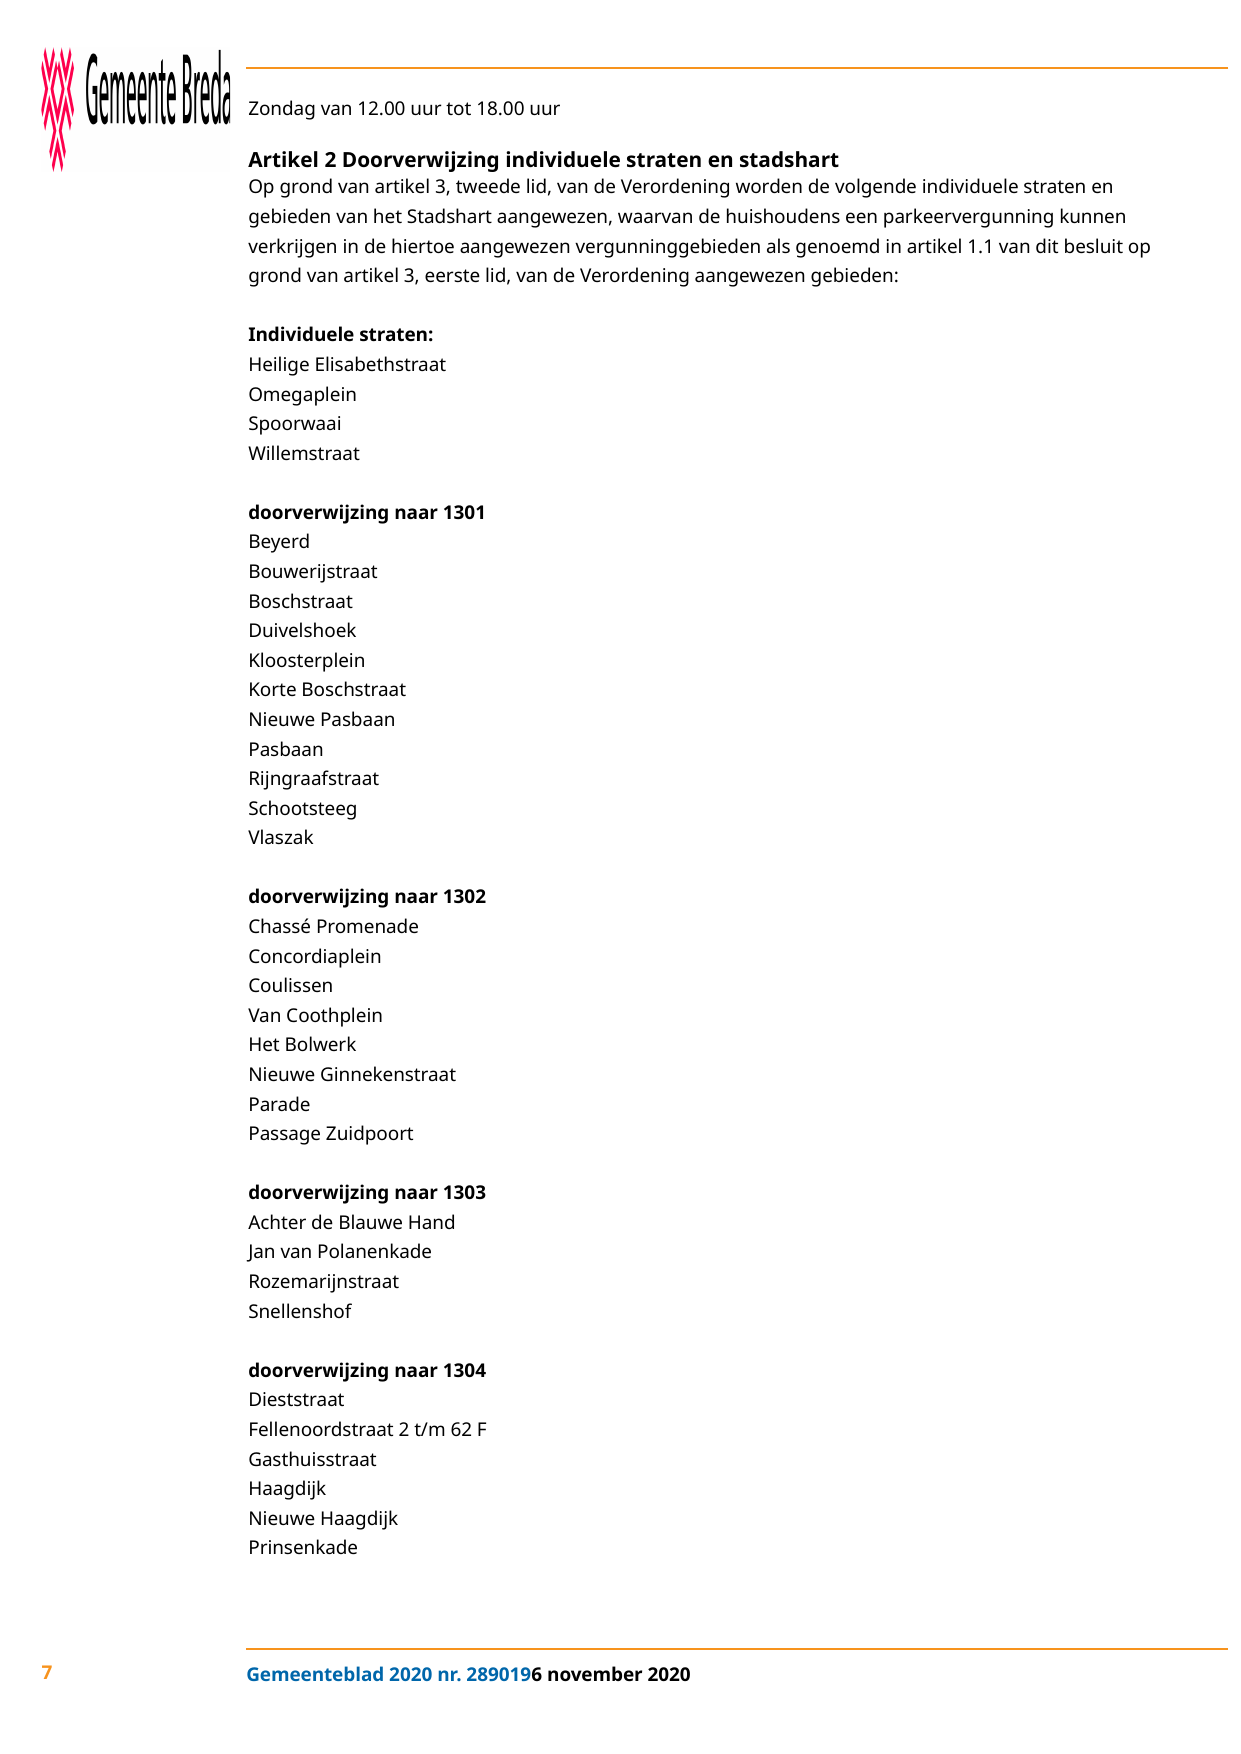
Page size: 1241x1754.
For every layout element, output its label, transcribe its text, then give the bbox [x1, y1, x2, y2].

text doorverwijzing naar 1303 [248, 1179, 1152, 1205]
text Willemstraat [248, 440, 1152, 466]
text Korte Boschstraat [248, 677, 1152, 702]
text Fellenoordstraat 2 t/m 62 F [248, 1416, 1152, 1442]
text Nieuwe Pasbaan [248, 706, 1152, 732]
text Rijngraafstraat [248, 765, 1152, 791]
text Snellenshof [248, 1298, 1152, 1323]
text Beyerd [248, 529, 1152, 554]
text Nieuwe Ginnekenstraat [248, 1061, 1152, 1087]
text Vlaszak [248, 824, 1152, 850]
text Bouwerijstraat [248, 558, 1152, 584]
text Schootsteeg [248, 795, 1152, 821]
text Chassé Promenade [248, 913, 1152, 939]
text Parade [248, 1091, 1152, 1116]
text doorverwijzing naar 1304 [248, 1357, 1152, 1383]
text Jan van Polanenkade [248, 1239, 1152, 1264]
text Passage Zuidpoort [248, 1120, 1152, 1146]
text doorverwijzing naar 1301 [248, 499, 1152, 525]
text Nieuwe Haagdijk [248, 1505, 1152, 1531]
text Achter de Blauwe Hand [248, 1209, 1152, 1235]
picture [41, 47, 231, 172]
text Spoorwaai [248, 410, 1152, 436]
text Omegaplein [248, 381, 1152, 406]
text Duivelshoek [248, 617, 1152, 643]
text Coulissen [248, 972, 1152, 998]
text Gasthuisstraat [248, 1446, 1152, 1471]
text Individuele straten: [248, 322, 1152, 347]
text Heilige Elisabethstraat [248, 351, 1152, 377]
text Boschstraat [248, 588, 1152, 613]
text Van Coothplein [248, 1002, 1152, 1028]
text Kloosterplein [248, 647, 1152, 673]
text Pasbaan [248, 736, 1152, 761]
text doorverwijzing naar 1302 [248, 884, 1152, 909]
text Artikel 2 Doorverwijzing individuele straten en stadshart [248, 145, 1152, 174]
text Zondag van 12.00 uur tot 18.00 uur [248, 95, 1152, 121]
text Haagdijk [248, 1475, 1152, 1501]
text Rozemarijnstraat [248, 1268, 1152, 1294]
text Dieststraat [248, 1387, 1152, 1412]
text Op grond van artikel 3, tweede lid, van de Verordening worden de volgende individuele straten en gebieden van het Stadshart aangewezen, waarvan de huishoudens een parkeervergunning kunnen verkrijgen in de hiertoe aangewezen vergunninggebieden als genoemd in artikel 1.1 van dit besluit op grond van artikel 3, eerste lid, van de Verordening aangewezen gebieden: [248, 174, 1152, 288]
text Concordiaplein [248, 943, 1152, 968]
text Het Bolwerk [248, 1032, 1152, 1057]
text Prinsenkade [248, 1534, 1152, 1560]
